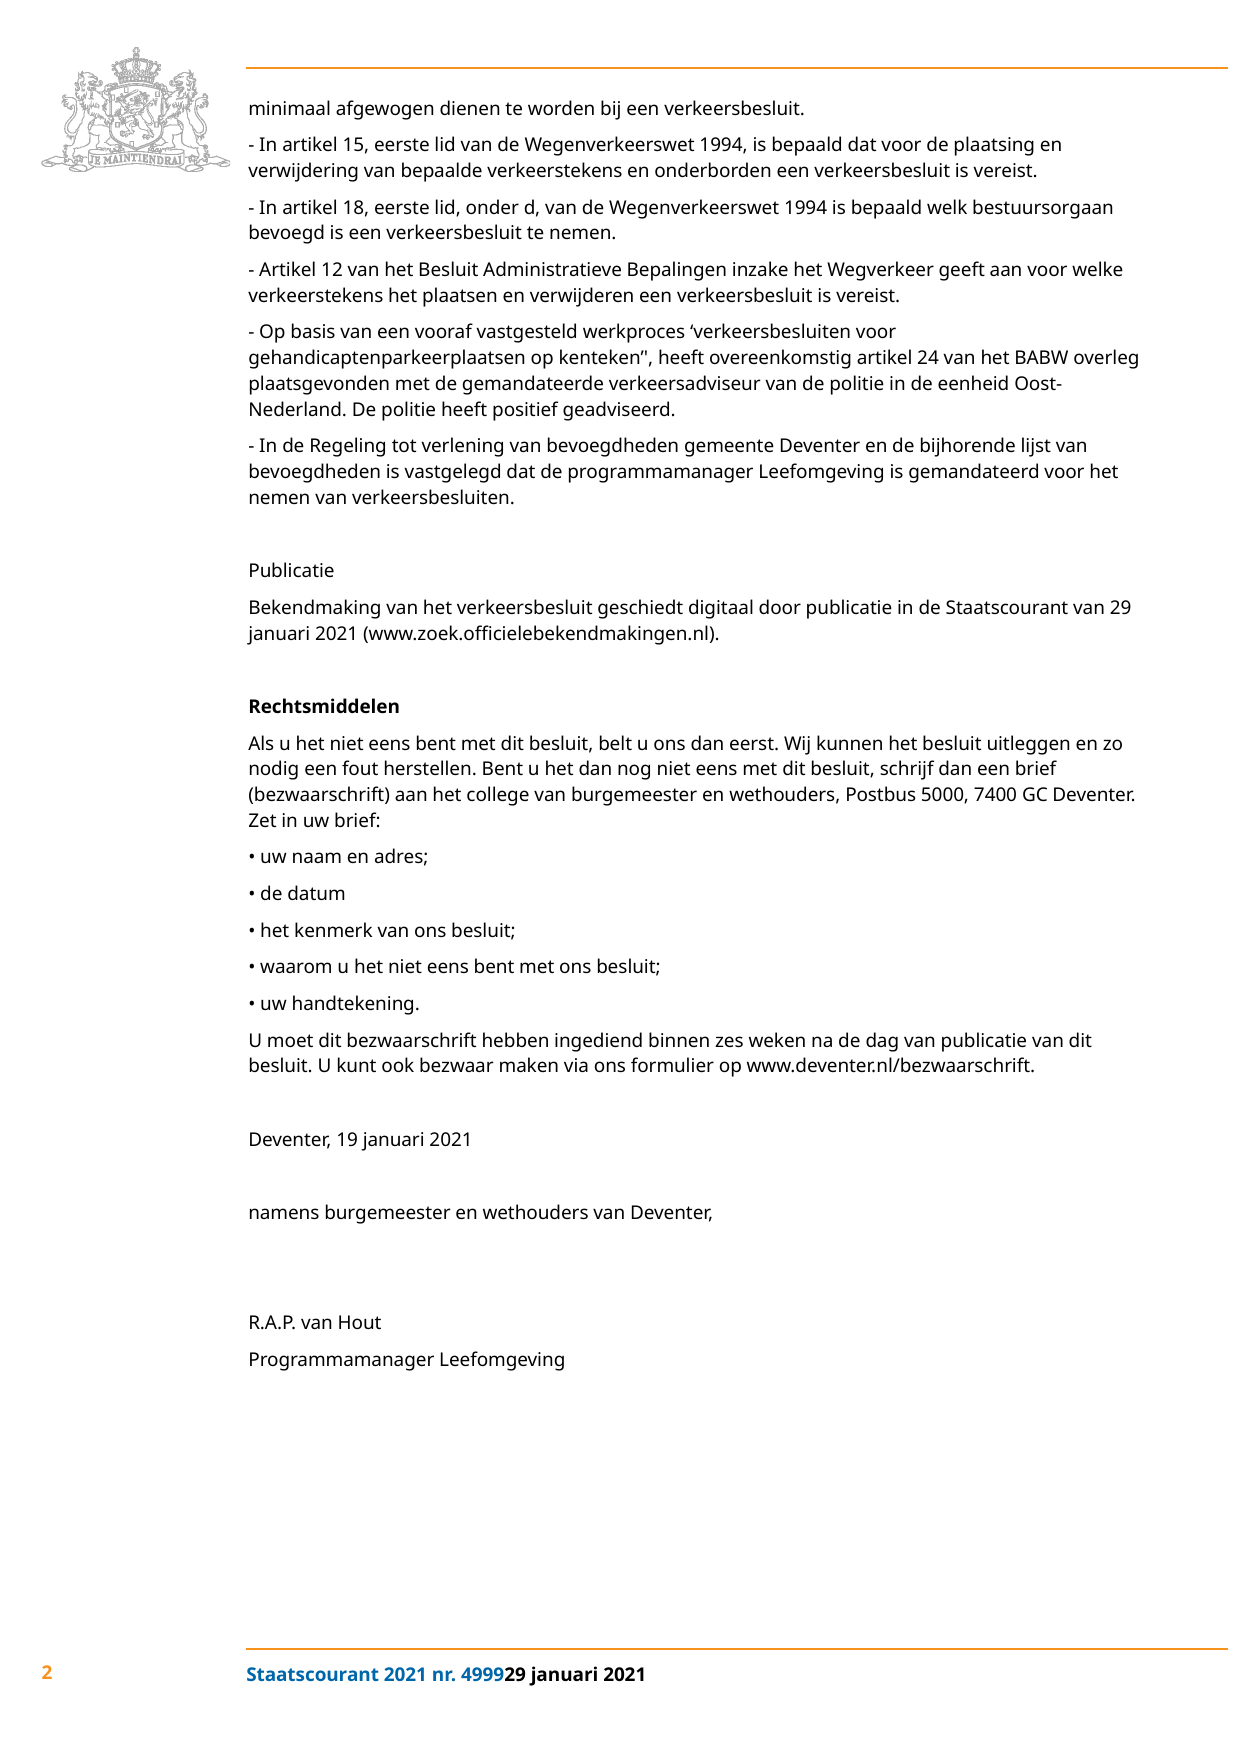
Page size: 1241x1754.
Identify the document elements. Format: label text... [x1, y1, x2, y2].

text minimaal afgewogen dienen te worden bij een verkeersbesluit. [248, 95, 1152, 121]
text namens burgemeester en wethouders van Deventer, [248, 1199, 1152, 1225]
text • uw handtekening. [248, 990, 1152, 1016]
text Bekendmaking van het verkeersbesluit geschiedt digitaal door publicatie in de Staatscourant van 29 januari 2021 (www.zoek.officielebekendmakingen.nl). [248, 594, 1152, 645]
text - In de Regeling tot verlening van bevoegdheden gemeente Deventer en de bijhorende lijst van bevoegdheden is vastgelegd dat de programmamanager Leefomgeving is gemandateerd voor het nemen van verkeersbesluiten. [248, 432, 1152, 510]
text U moet dit bezwaarschrift hebben ingediend binnen zes weken na de dag van publicatie van dit besluit. U kunt ook bezwaar maken via ons formulier op www.deventer.nl/bezwaarschrift. [248, 1027, 1152, 1078]
text Als u het niet eens bent met dit besluit, belt u ons dan eerst. Wij kunnen het besluit uitleggen en zo nodig een fout herstellen. Bent u het dan nog niet eens met dit besluit, schrijf dan een brief (bezwaarschrift) aan het college van burgemeester en wethouders, Postbus 5000, 7400 GC Deventer. Zet in uw brief: [248, 730, 1152, 833]
text • het kenmerk van ons besluit; [248, 917, 1152, 943]
text Programmamanager Leefomgeving [248, 1346, 1152, 1372]
text • waarom u het niet eens bent met ons besluit; [248, 953, 1152, 979]
text - In artikel 15, eerste lid van de Wegenverkeerswet 1994, is bepaald dat voor de plaatsing en verwijdering van bepaalde verkeerstekens en onderborden een verkeersbesluit is vereist. [248, 131, 1152, 183]
text R.A.P. van Hout [248, 1309, 1152, 1335]
text - Artikel 12 van het Besluit Administratieve Bepalingen inzake het Wegverkeer geeft aan voor welke verkeerstekens het plaatsen en verwijderen een verkeersbesluit is vereist. [248, 256, 1152, 308]
picture [41, 47, 231, 172]
text Publicatie [248, 557, 1152, 583]
text • de datum [248, 880, 1152, 906]
text - In artikel 18, eerste lid, onder d, van de Wegenverkeerswet 1994 is bepaald welk bestuursorgaan bevoegd is een verkeersbesluit te nemen. [248, 194, 1152, 245]
text • uw naam en adres; [248, 843, 1152, 869]
text - Op basis van een vooraf vastgesteld werkproces ‘verkeersbesluiten voor gehandicaptenparkeerplaatsen op kenteken’', heeft overeenkomstig artikel 24 van het BABW overleg plaatsgevonden met de gemandateerde verkeersadviseur van de politie in de eenheid Oost-Nederland. De politie heeft positief geadviseerd. [248, 319, 1152, 422]
text Rechtsmiddelen [248, 693, 1152, 719]
text Deventer, 19 januari 2021 [248, 1126, 1152, 1152]
